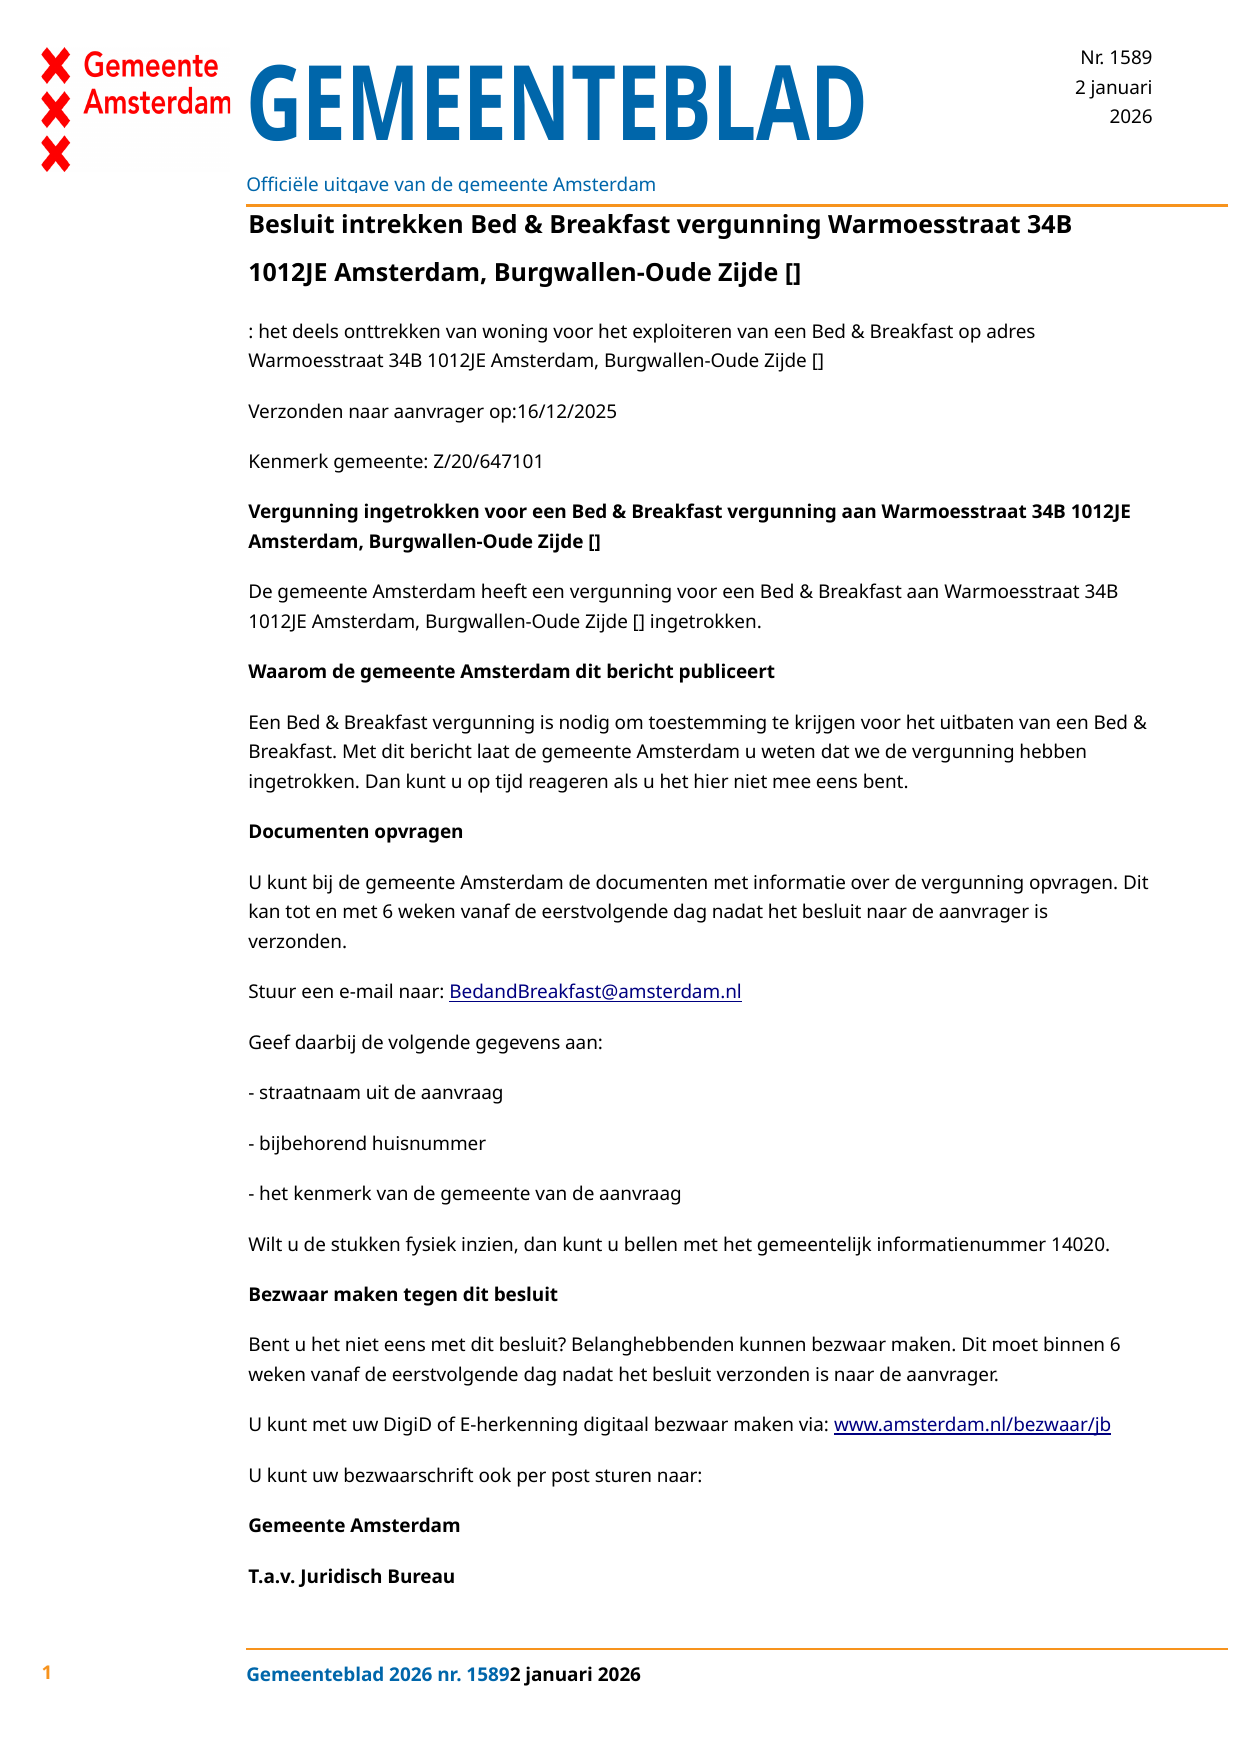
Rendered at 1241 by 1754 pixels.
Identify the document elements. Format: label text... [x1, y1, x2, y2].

text De gemeente Amsterdam heeft een vergunning voor een Bed & Breakfast aan Warmoesstraat 34B 1012JE Amsterdam, Burgwallen-Oude Zijde [] ingetrokken. [248, 579, 1152, 634]
text Bent u het niet eens met dit besluit? Belanghebbenden kunnen bezwaar maken. Dit moet binnen 6 weken vanaf de eerstvolgende dag nadat het besluit verzonden is naar de aanvrager. [248, 1332, 1152, 1387]
text Geef daarbij de volgende gegevens aan: [248, 1029, 1152, 1055]
text T.a.v. Juridisch Bureau [248, 1563, 1152, 1589]
text Verzonden naar aanvrager op:16/12/2025 [248, 398, 1152, 424]
text Documenten opvragen [248, 819, 1152, 844]
text U kunt met uw DigiD of E-herkenning digitaal bezwaar maken via: www.amsterdam.nl/bezwaar/jb [248, 1412, 1152, 1437]
text Stuur een e-mail naar: BedandBreakfast@amsterdam.nl [248, 979, 1152, 1004]
text - het kenmerk van de gemeente van de aanvraag [248, 1180, 1152, 1206]
picture [41, 47, 231, 172]
text : het deels onttrekken van woning voor het exploiteren van een Bed & Breakfast op adres Warmoesstraat 34B 1012JE Amsterdam, Burgwallen-Oude Zijde [] [248, 318, 1152, 373]
text U kunt bij de gemeente Amsterdam de documenten met informatie over de vergunning opvragen. Dit kan tot en met 6 weken vanaf de eerstvolgende dag nadat het besluit naar de aanvrager is verzonden. [248, 869, 1152, 954]
text Bezwaar maken tegen dit besluit [248, 1281, 1152, 1307]
text Kenmerk gemeente: Z/20/647101 [248, 448, 1152, 474]
text Wilt u de stukken fysiek inzien, dan kunt u bellen met het gemeentelijk informatienummer 14020. [248, 1231, 1152, 1257]
text Een Bed & Breakfast vergunning is nodig om toestemming te krijgen voor het uitbaten van een Bed & Breakfast. Met dit bericht laat de gemeente Amsterdam u weten dat we de vergunning hebben ingetrokken. Dan kunt u op tijd reageren als u het hier niet mee eens bent. [248, 709, 1152, 794]
text - bijbehorend huisnummer [248, 1130, 1152, 1156]
text - straatnaam uit de aanvraag [248, 1079, 1152, 1105]
text Waarom de gemeente Amsterdam dit bericht publiceert [248, 659, 1152, 684]
text Gemeente Amsterdam [248, 1512, 1152, 1538]
text Besluit intrekken Bed & Breakfast vergunning Warmoesstraat 34B 1012JE Amsterdam, Burgwallen-Oude Zijde [] [248, 207, 1152, 288]
text U kunt uw bezwaarschrift ook per post sturen naar: [248, 1462, 1152, 1488]
text Vergunning ingetrokken voor een Bed & Breakfast vergunning aan Warmoesstraat 34B 1012JE Amsterdam, Burgwallen-Oude Zijde [] [248, 499, 1152, 554]
